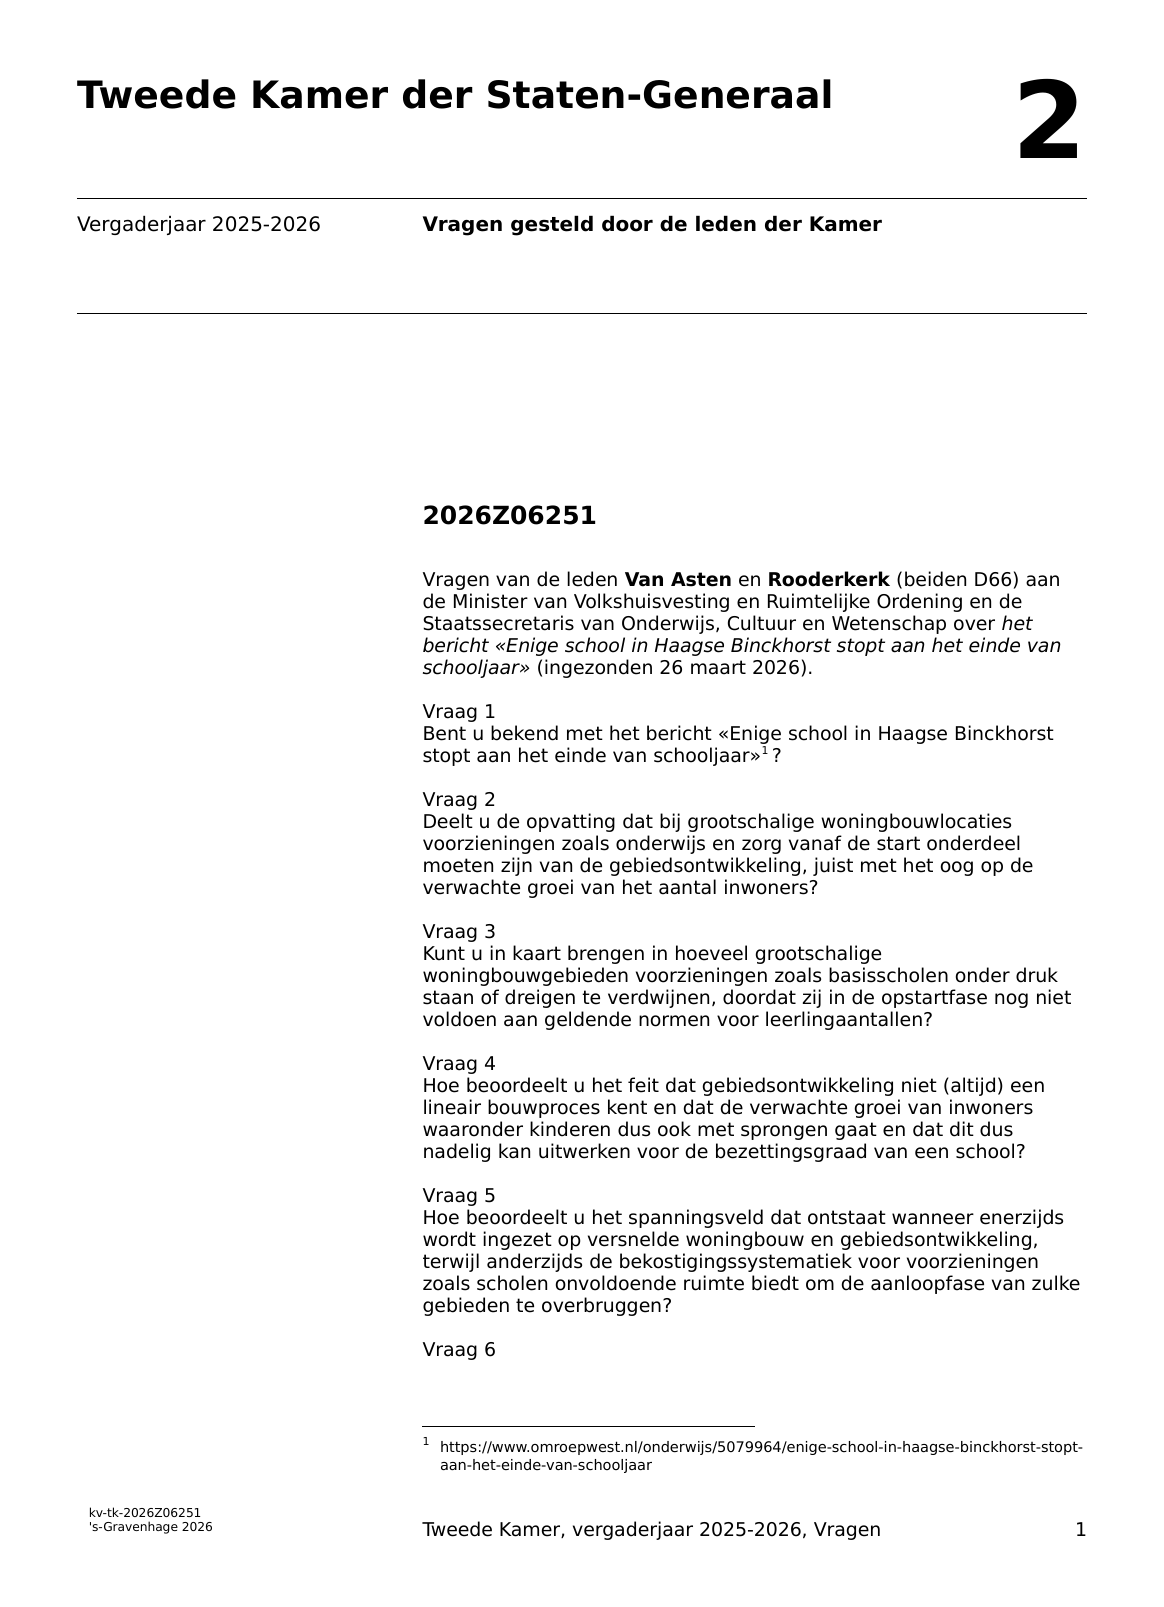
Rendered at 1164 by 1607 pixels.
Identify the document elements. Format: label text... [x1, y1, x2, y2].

table_header 2 [886, 59, 1087, 198]
text Deelt u de opvatting dat bij grootschalige woningbouwlocaties voorzieningen zoals onderwijs en zorg vanaf de start onderdeel moeten zijn van de gebiedsontwikkeling, juist met het oog op de verwachte groei van het aantal inwoners? [422, 811, 1087, 899]
table_cell Vergaderjaar 2025-2026 [77, 199, 422, 313]
text Vragen van de leden Van Asten en Rooderkerk (beiden D66) aan de Minister van Volkshuisvesting en Ruimtelijke Ordening en de Staatssecretaris van Onderwijs, Cultuur en Wetenschap over het bericht «Enige school in Haagse Binckhorst stopt aan het einde van schooljaar» (ingezonden 26 maart 2026). [422, 569, 1087, 679]
text Vraag 3 [422, 921, 1087, 943]
table_cell Vragen gesteld door de leden der Kamer [422, 199, 1087, 313]
text 's-Gravenhage 2026 [88, 1520, 323, 1534]
text Vraag 1 [422, 701, 1087, 723]
text Kunt u in kaart brengen in hoeveel grootschalige woningbouwgebieden voorzieningen zoals basisscholen onder druk staan of dreigen te verdwijnen, doordat zij in de opstartfase nog niet voldoen aan geldende normen voor leerlingaantallen? [422, 943, 1087, 1031]
text kv-tk-2026Z06251 [88, 1506, 323, 1520]
text Vraag 6 [422, 1339, 1087, 1361]
table_header Tweede Kamer der Staten-Generaal [77, 59, 886, 198]
text Vraag 2 [422, 789, 1087, 811]
text https://www.omroepwest.nl/onderwijs/5079964/enige-school-in-haagse-binckhorst-stopt-aan-het-einde-van-schooljaar [422, 1435, 1087, 1474]
text Vraag 5 [422, 1185, 1087, 1207]
text Hoe beoordeelt u het spanningsveld dat ontstaat wanneer enerzijds wordt ingezet op versnelde woningbouw en gebiedsontwikkeling, terwijl anderzijds de bekostigingssystematiek voor voorzieningen zoals scholen onvoldoende ruimte biedt om de aanloopfase van zulke gebieden te overbruggen? [422, 1207, 1087, 1317]
text Vraag 4 [422, 1053, 1087, 1075]
text Hoe beoordeelt u het feit dat gebiedsontwikkeling niet (altijd) een lineair bouwproces kent en dat de verwachte groei van inwoners waaronder kinderen dus ook met sprongen gaat en dat dit dus nadelig kan uitwerken voor de bezettingsgraad van een school? [422, 1075, 1087, 1163]
text 2026Z06251 [422, 501, 1087, 531]
text Bent u bekend met het bericht «Enige school in Haagse Binckhorst stopt aan het einde van schooljaar»? [422, 723, 1087, 767]
